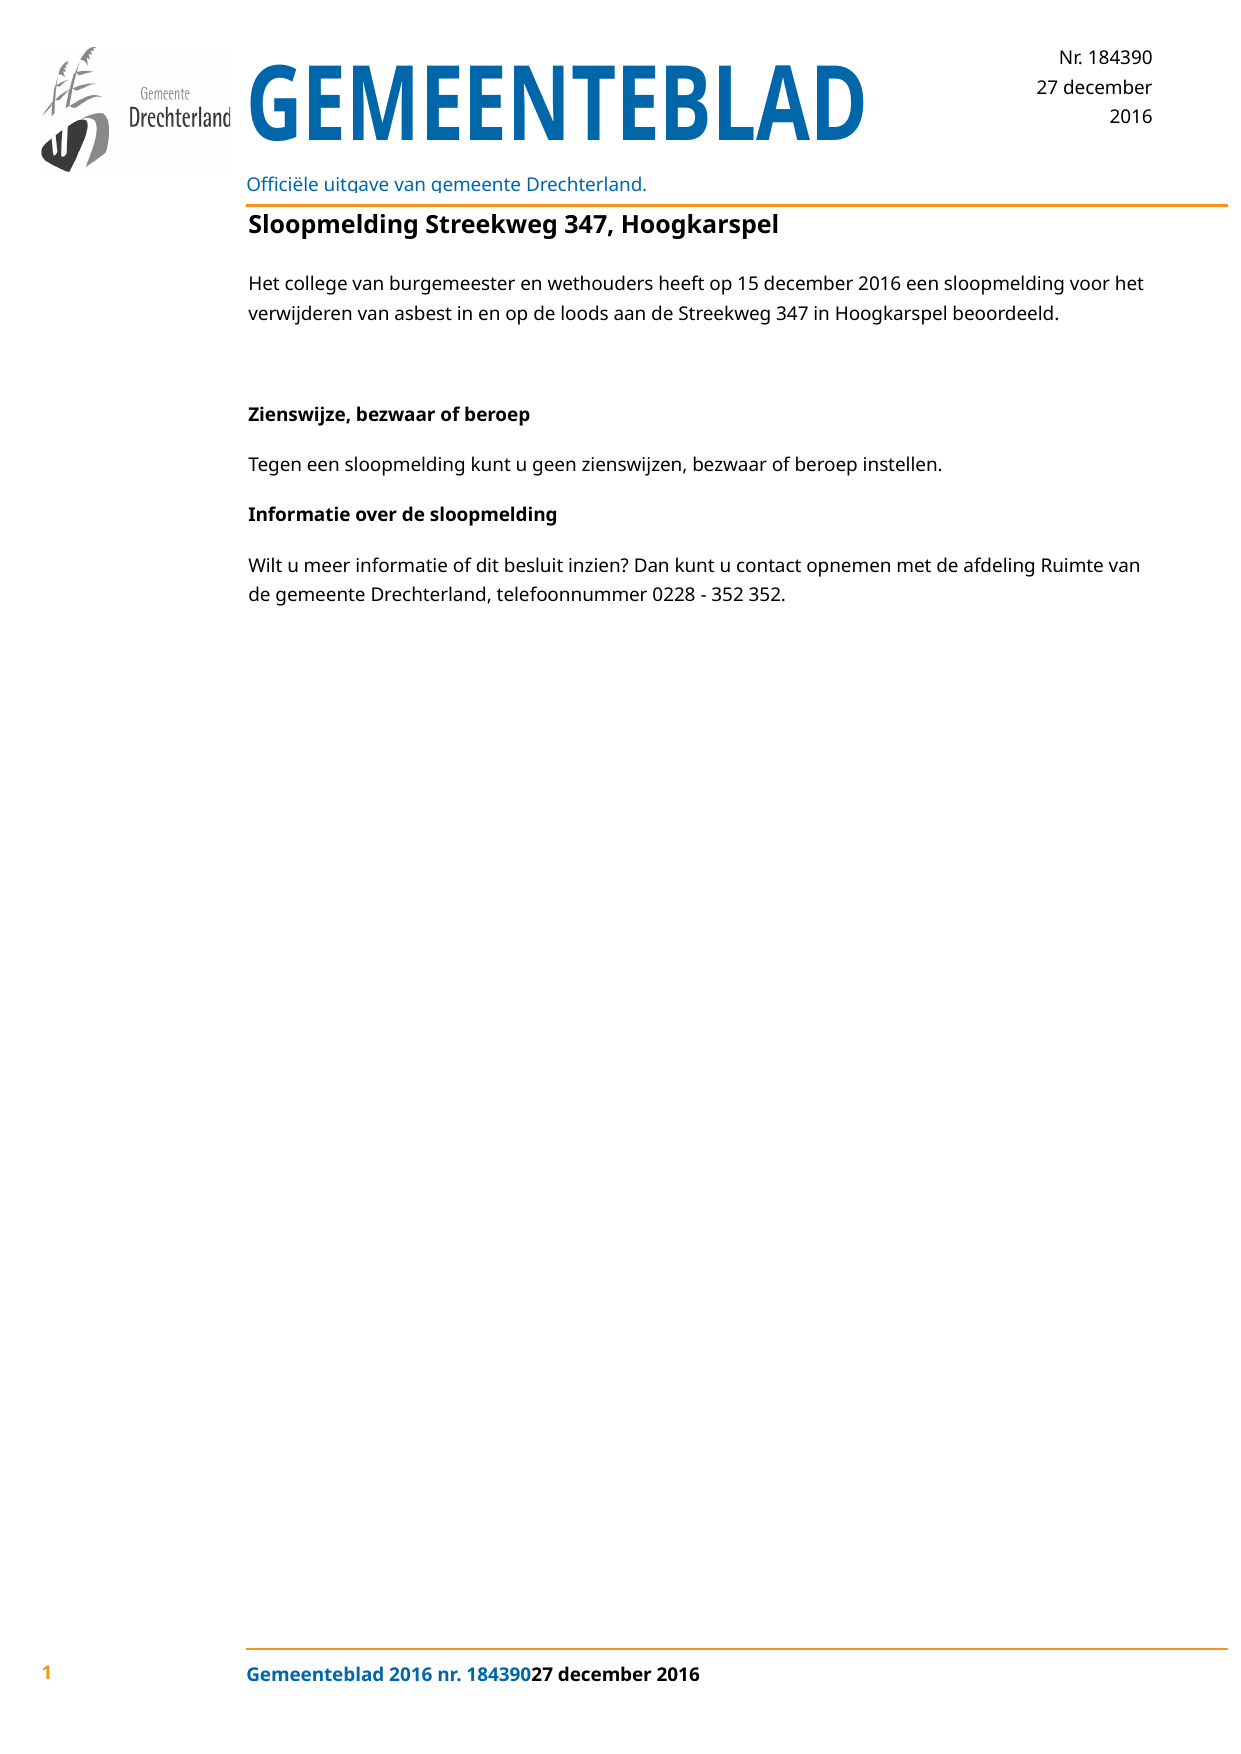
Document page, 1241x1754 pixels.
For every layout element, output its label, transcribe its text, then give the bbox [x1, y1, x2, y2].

text Informatie over de sloopmelding [248, 502, 1152, 527]
text Zienswijze, bezwaar of beroep [248, 401, 1152, 426]
text Tegen een sloopmelding kunt u geen zienswijzen, bezwaar of beroep instellen. [248, 451, 1152, 477]
text Wilt u meer informatie of dit besluit inzien? Dan kunt u contact opnemen met de afdeling Ruimte van de gemeente Drechterland, telefoonnummer 0228 - 352 352. [248, 552, 1152, 607]
text Sloopmelding Streekweg 347, Hoogkarspel [248, 207, 1152, 241]
text Het college van burgemeester en wethouders heeft op 15 december 2016 een sloopmelding voor het verwijderen van asbest in en op de loods aan de Streekweg 347 in Hoogkarspel beoordeeld. [248, 270, 1152, 326]
picture [41, 47, 231, 172]
